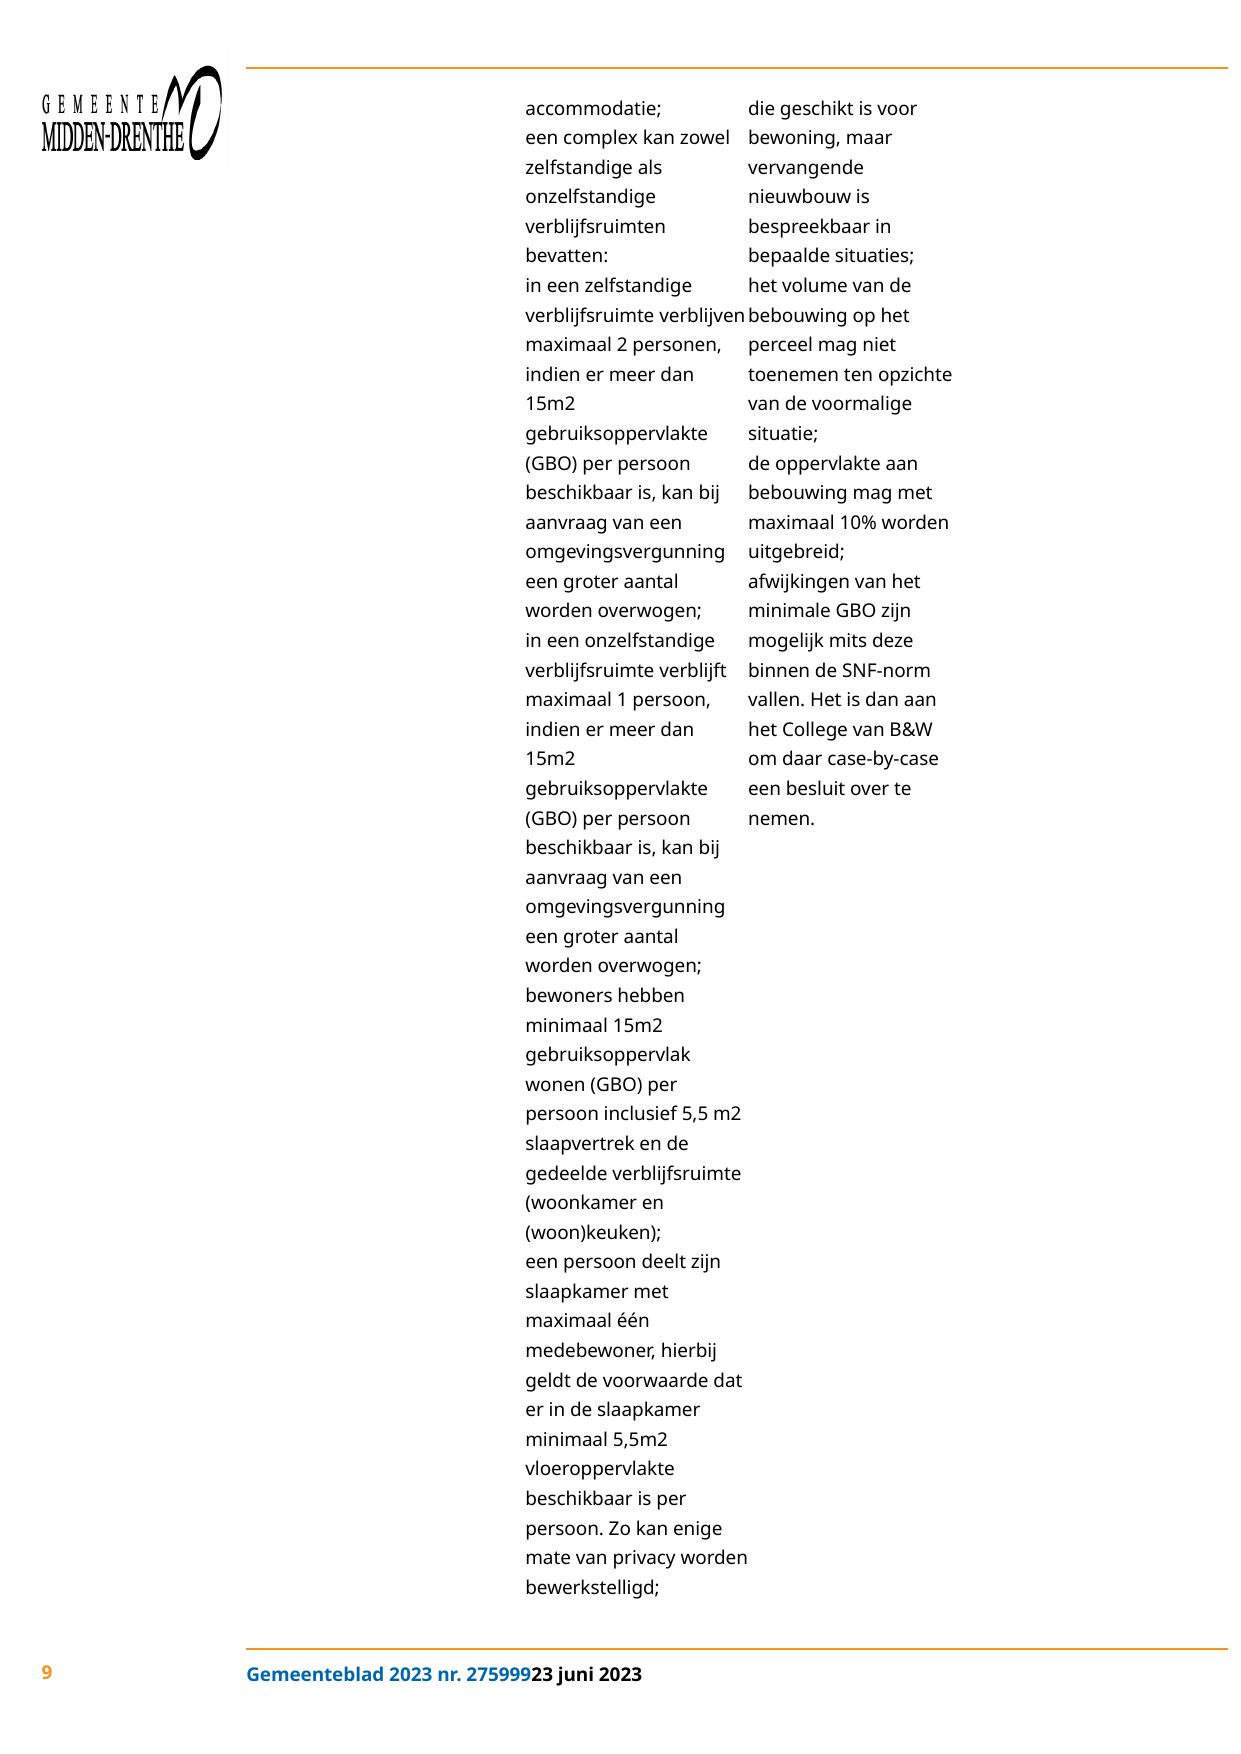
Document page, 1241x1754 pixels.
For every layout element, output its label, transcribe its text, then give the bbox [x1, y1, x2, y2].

table_cell accommodatie; een complex kan zowel zelfstandige als onzelfstandige verblijfsruimten bevatten: in een zelfstandige verblijfsruimte verblijven maximaal 2 personen, indien er meer dan 15m2 gebruiksoppervlakte (GBO) per persoon beschikbaar is, kan bij aanvraag van een omgevingsvergunning een groter aantal worden overwogen; in een onzelfstandige verblijfsruimte verblijft maximaal 1 persoon, indien er meer dan 15m2 gebruiksoppervlakte (GBO) per persoon beschikbaar is, kan bij aanvraag van een omgevingsvergunning een groter aantal worden overwogen; bewoners hebben minimaal 15m2 gebruiksoppervlak wonen (GBO) per persoon inclusief 5,5 m2 slaapvertrek en de gedeelde verblijfsruimte (woonkamer en (woon)keuken); een persoon deelt zijn slaapkamer met maximaal één medebewoner, hierbij geldt de voorwaarde dat er in de slaapkamer minimaal 5,5m2 vloeroppervlakte beschikbaar is per persoon. Zo kan enige mate van privacy worden bewerkstelligd; [525, 95, 748, 1600]
table_cell [248, 95, 387, 1600]
table_cell die geschikt is voor bewoning, maar vervangende nieuwbouw is bespreekbaar in bepaalde situaties; het volume van de bebouwing op het perceel mag niet toenemen ten opzichte van de voormalige situatie; de oppervlakte aan bebouwing mag met maximaal 10% worden uitgebreid; afwijkingen van het minimale GBO zijn mogelijk mits deze binnen de SNF-norm vallen. Het is dan aan het College van B&W om daar case-by-case een besluit over te nemen. [748, 95, 953, 1600]
table_cell [387, 95, 525, 1600]
picture [41, 47, 231, 172]
table_cell [953, 95, 1152, 1600]
